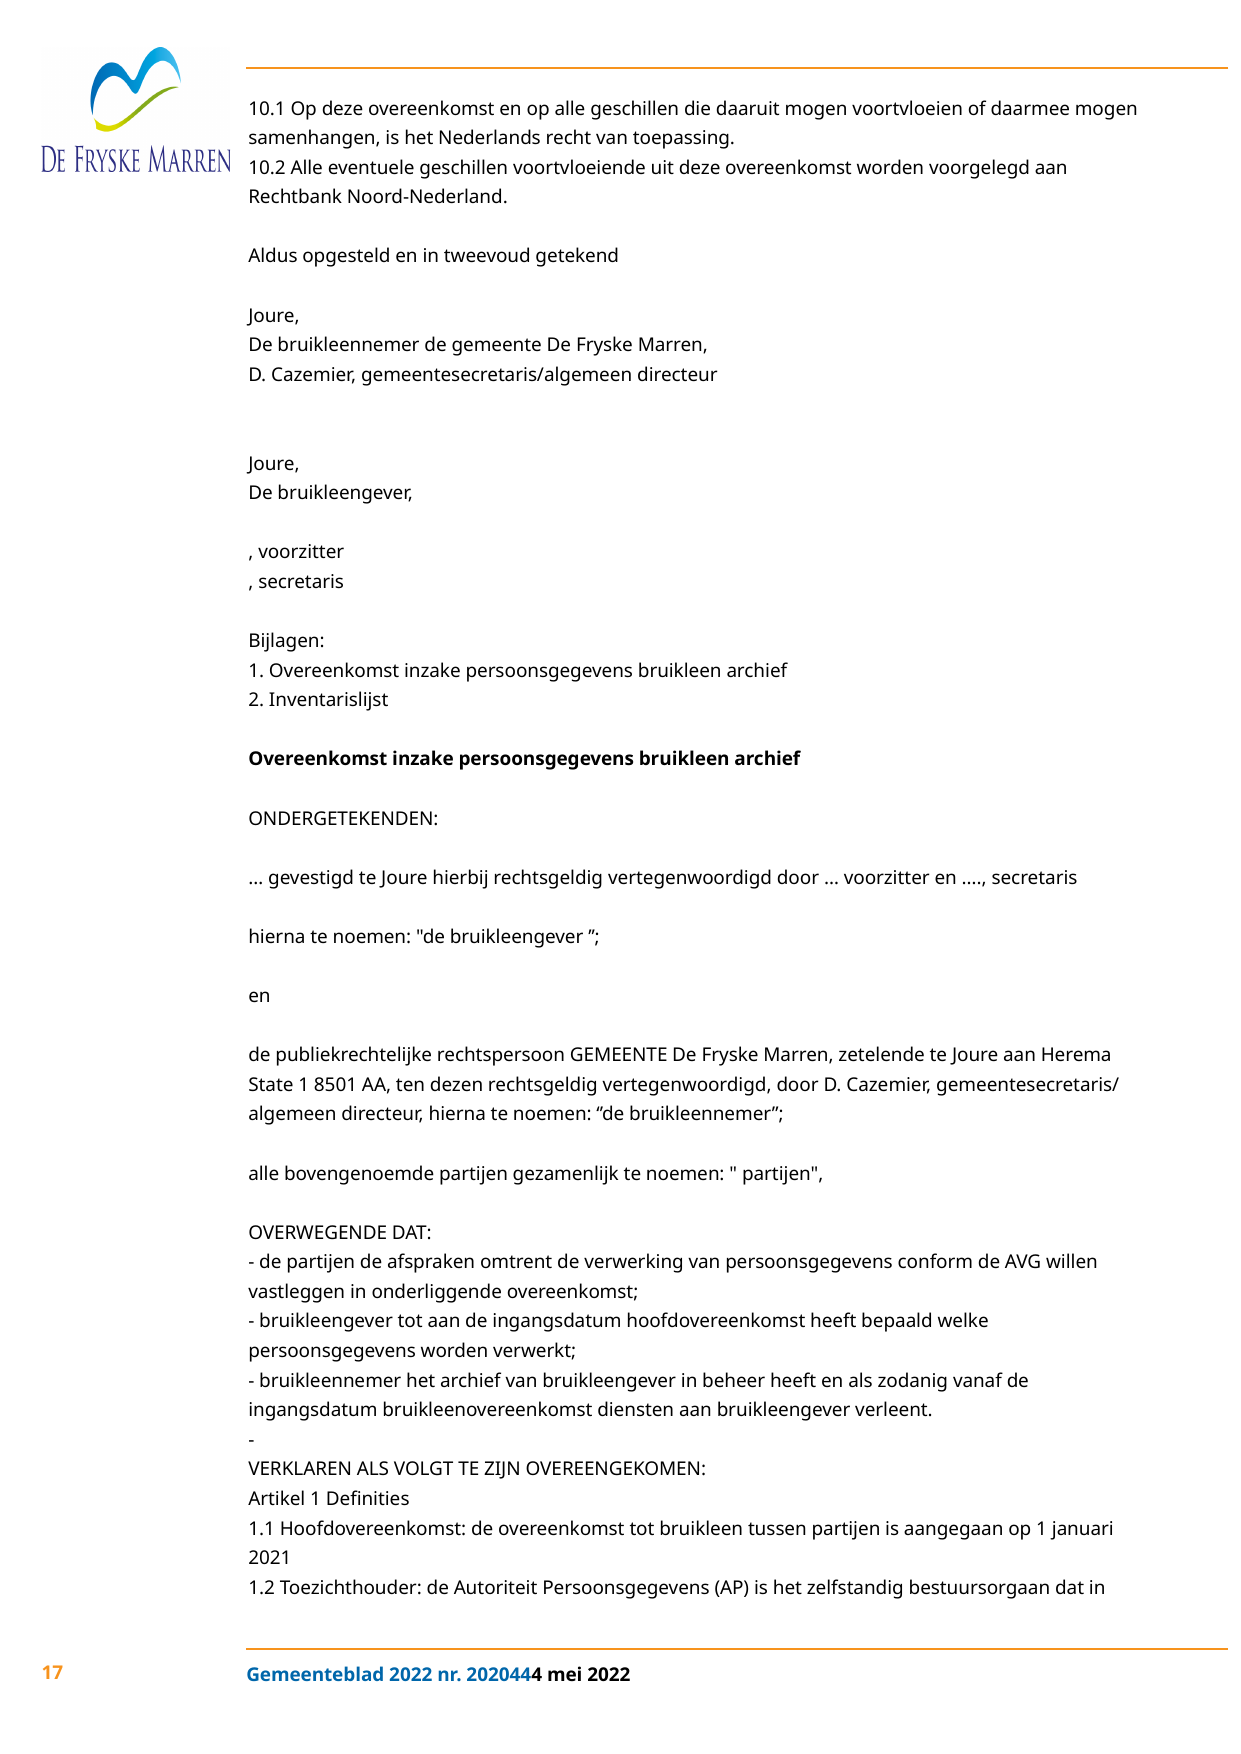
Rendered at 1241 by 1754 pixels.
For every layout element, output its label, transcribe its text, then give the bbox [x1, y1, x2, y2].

text De bruikleengever, [248, 479, 1152, 505]
text 1.1 Hoofdovereenkomst: de overeenkomst tot bruikleen tussen partijen is aangegaan op 1 januari 2021 [248, 1515, 1152, 1570]
text 2. Inventarislijst [248, 686, 1152, 712]
text Joure, [248, 302, 1152, 328]
text … gevestigd te Joure hierbij rechtsgeldig vertegenwoordigd door … voorzitter en …., secretaris [248, 864, 1152, 890]
text OVERWEGENDE DAT: [248, 1219, 1152, 1245]
text , secretaris [248, 568, 1152, 594]
text en [248, 982, 1152, 1008]
text , voorzitter [248, 538, 1152, 564]
text Aldus opgesteld en in tweevoud getekend [248, 243, 1152, 268]
text De bruikleennemer de gemeente De Fryske Marren, [248, 331, 1152, 357]
text D. Cazemier, gemeentesecretaris/algemeen directeur [248, 361, 1152, 387]
text hierna te noemen: "de bruikleengever ’’; [248, 923, 1152, 949]
text Bijlagen: [248, 627, 1152, 653]
text VERKLAREN ALS VOLGT TE ZIJN OVEREENGEKOMEN: [248, 1456, 1152, 1481]
text Joure, [248, 450, 1152, 476]
text ONDERGETEKENDEN: [248, 805, 1152, 831]
text - bruikleengever tot aan de ingangsdatum hoofdovereenkomst heeft bepaald welke persoonsgegevens worden verwerkt; [248, 1308, 1152, 1363]
text Artikel 1 Definities [248, 1485, 1152, 1511]
text - bruikleennemer het archief van bruikleengever in beheer heeft en als zodanig vanaf de ingangsdatum bruikleenovereenkomst diensten aan bruikleengever verleent. [248, 1367, 1152, 1422]
picture [41, 47, 231, 172]
text de publiekrechtelijke rechtspersoon GEMEENTE De Fryske Marren, zetelende te Joure aan Herema State 1 8501 AA, ten dezen rechtsgeldig vertegenwoordigd, door D. Cazemier, gemeentesecretaris/ algemeen directeur, hierna te noemen: ‘’de bruikleennemer”; [248, 1041, 1152, 1126]
text 1.2 Toezichthouder: de Autoriteit Persoonsgegevens (AP) is het zelfstandig bestuursorgaan dat in [248, 1574, 1152, 1600]
text 10.2 Alle eventuele geschillen voortvloeiende uit deze overeenkomst worden voorgelegd aan Rechtbank Noord-Nederland. [248, 154, 1152, 209]
text Overeenkomst inzake persoonsgegevens bruikleen archief [248, 746, 1152, 771]
text 10.1 Op deze overeenkomst en op alle geschillen die daaruit mogen voortvloeien of daarmee mogen samenhangen, is het Nederlands recht van toepassing. [248, 95, 1152, 150]
text - de partijen de afspraken omtrent de verwerking van persoonsgegevens conform de AVG willen vastleggen in onderliggende overeenkomst; [248, 1248, 1152, 1304]
text 1. Overeenkomst inzake persoonsgegevens bruikleen archief [248, 657, 1152, 683]
text - [248, 1426, 1152, 1452]
text alle bovengenoemde partijen gezamenlijk te noemen: " partijen", [248, 1160, 1152, 1186]
